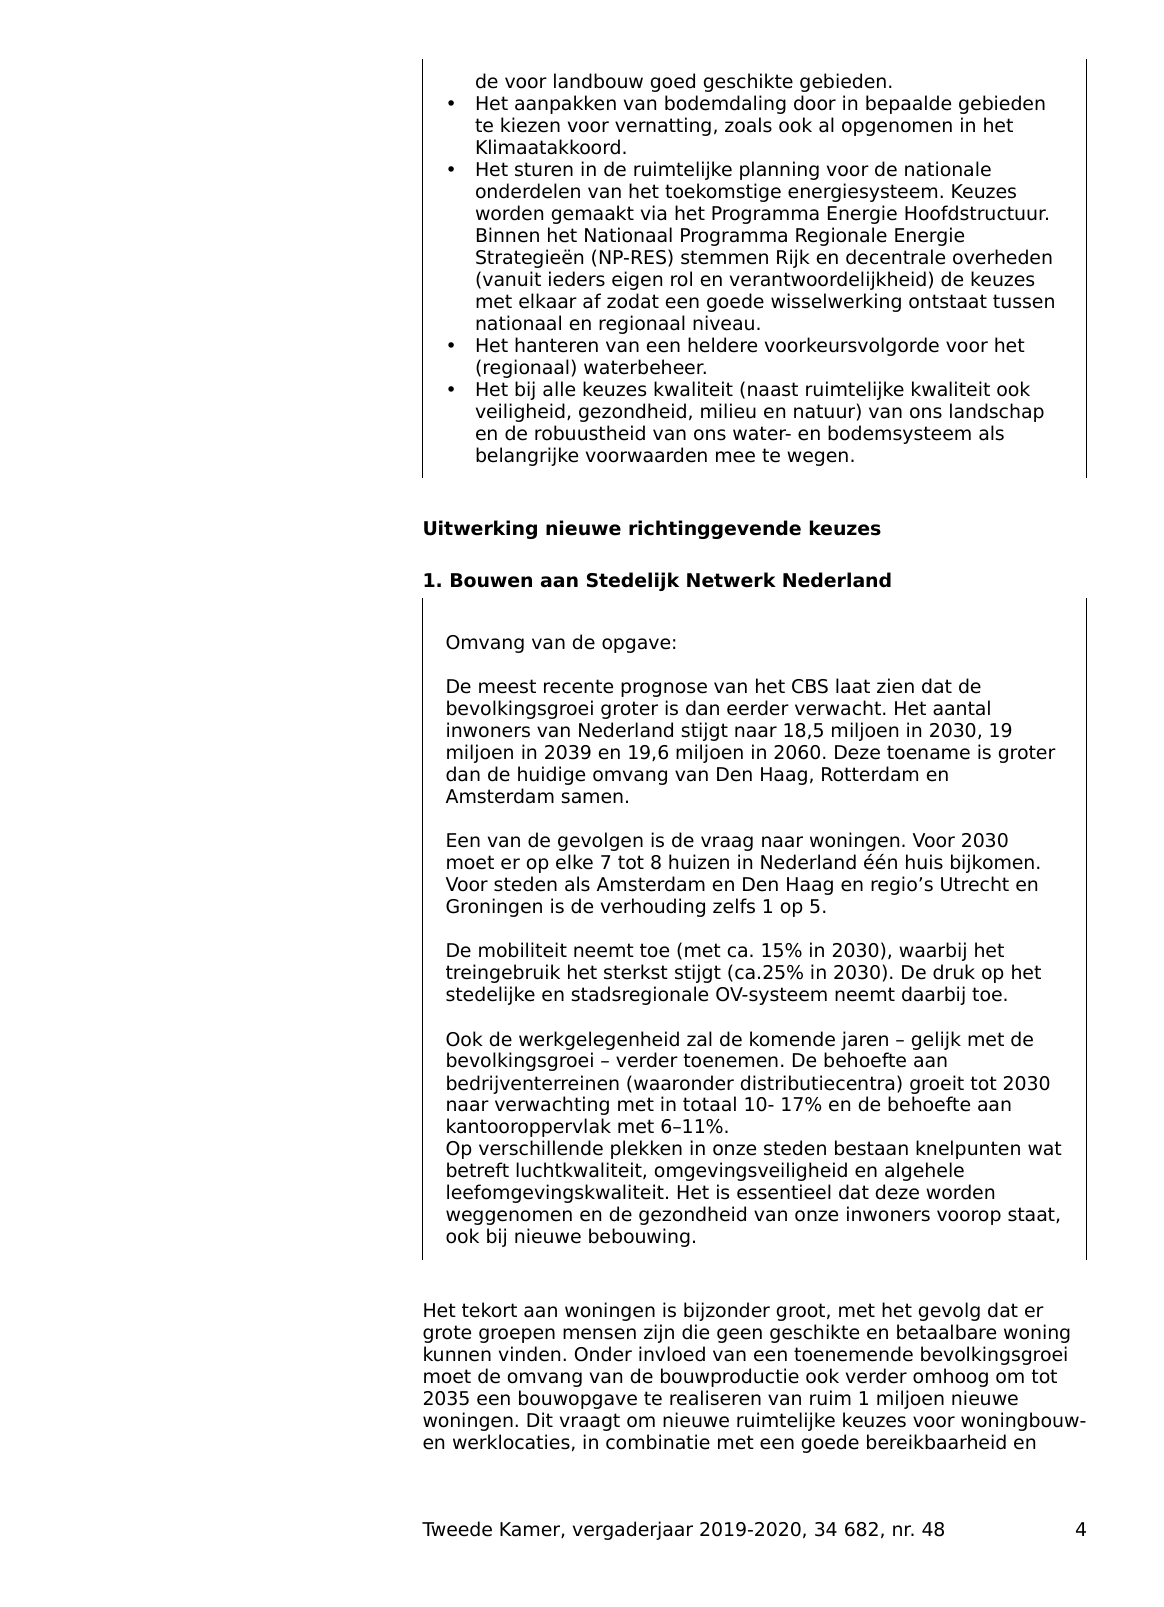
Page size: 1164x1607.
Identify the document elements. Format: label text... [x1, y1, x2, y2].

table_header de voor landbouw goed geschikte gebieden. • Het aanpakken van bodemdaling door in bepaalde gebieden te kiezen voor vernatting, zoals ook al opgenomen in het Klimaatakkoord. • Het sturen in de ruimtelijke planning voor de nationale onderdelen van het toekomstige energiesysteem. Keuzes worden gemaakt via het Programma Energie Hoofdstructuur. Binnen het Nationaal Programma Regionale Energie Strategieën (NP-RES) stemmen Rijk en decentrale overheden (vanuit ieders eigen rol en verantwoordelijkheid) de keuzes met elkaar af zodat een goede wisselwerking ontstaat tussen nationaal en regionaal niveau. • Het hanteren van een heldere voorkeursvolgorde voor het (regionaal) waterbeheer. • Het bij alle keuzes kwaliteit (naast ruimtelijke kwaliteit ook veiligheid, gezondheid, milieu en natuur) van ons landschap en de robuustheid van ons water- en bodemsysteem als belangrijke voorwaarden mee te wegen. [423, 59, 1086, 478]
subtitle Uitwerking nieuwe richtinggevende keuzes [422, 518, 1087, 540]
subtitle 1. Bouwen aan Stedelijk Netwerk Nederland [422, 570, 1087, 592]
text Het tekort aan woningen is bijzonder groot, met het gevolg dat er grote groepen mensen zijn die geen geschikte en betaalbare woning kunnen vinden. Onder invloed van een toenemende bevolkingsgroei moet de omvang van de bouwproductie ook verder omhoog om tot 2035 een bouwopgave te realiseren van ruim 1 miljoen nieuwe woningen. Dit vraagt om nieuwe ruimtelijke keuzes voor woningbouw- en werklocaties, in combinatie met een goede bereikbaarheid en [422, 1300, 1087, 1454]
table_header Omvang van de opgave: De meest recente prognose van het CBS laat zien dat de bevolkingsgroei groter is dan eerder verwacht. Het aantal inwoners van Nederland stijgt naar 18,5 miljoen in 2030, 19 miljoen in 2039 en 19,6 miljoen in 2060. Deze toename is groter dan de huidige omvang van Den Haag, Rotterdam en Amsterdam samen. Een van de gevolgen is de vraag naar woningen. Voor 2030 moet er op elke 7 tot 8 huizen in Nederland één huis bijkomen. Voor steden als Amsterdam en Den Haag en regio’s Utrecht en Groningen is de verhouding zelfs 1 op 5. De mobiliteit neemt toe (met ca. 15% in 2030), waarbij het treingebruik het sterkst stijgt (ca.25% in 2030). De druk op het stedelijke en stadsregionale OV-systeem neemt daarbij toe. Ook de werkgelegenheid zal de komende jaren – gelijk met de bevolkingsgroei – verder toenemen. De behoefte aan bedrijventerreinen (waaronder distributiecentra) groeit tot 2030 naar verwachting met in totaal 10- 17% en de behoefte aan kantooroppervlak met 6–11%. Op verschillende plekken in onze steden bestaan knelpunten wat betreft luchtkwaliteit, omgevingsveiligheid en algehele leefomgevingskwaliteit. Het is essentieel dat deze worden weggenomen en de gezondheid van onze inwoners voorop staat, ook bij nieuwe bebouwing. [423, 598, 1086, 1260]
